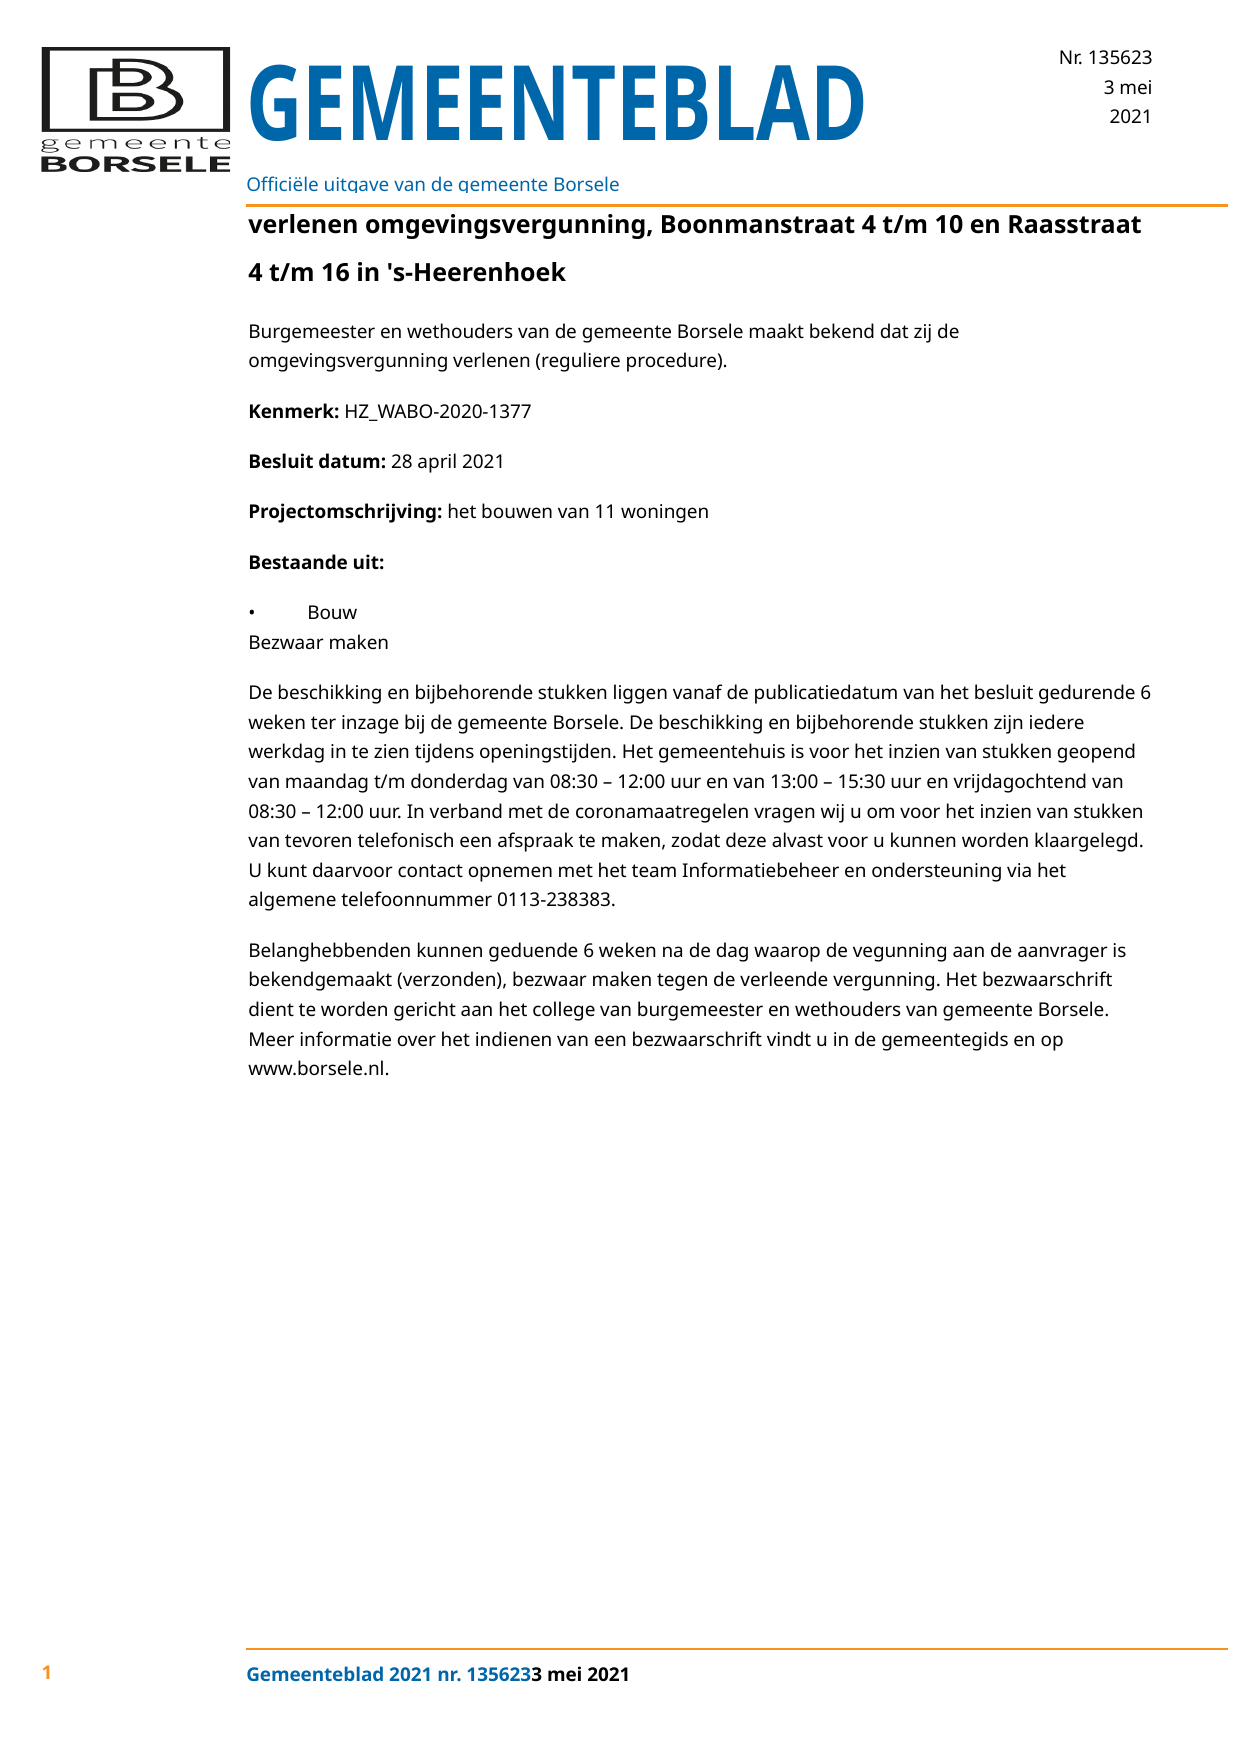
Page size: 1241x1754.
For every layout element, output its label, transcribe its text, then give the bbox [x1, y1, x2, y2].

text Besluit datum: 28 april 2021 [248, 448, 1152, 474]
text Projectomschrijving: het bouwen van 11 woningen [248, 499, 1152, 524]
text De beschikking en bijbehorende stukken liggen vanaf de publicatiedatum van het besluit gedurende 6 weken ter inzage bij de gemeente Borsele. De beschikking en bijbehorende stukken zijn iedere werkdag in te zien tijdens openingstijden. Het gemeentehuis is voor het inzien van stukken geopend van maandag t/m donderdag van 08:30 – 12:00 uur en van 13:00 – 15:30 uur en vrijdagochtend van 08:30 – 12:00 uur. In verband met de coronamaatregelen vragen wij u om voor het inzien van stukken van tevoren telefonisch een afspraak te maken, zodat deze alvast voor u kunnen worden klaargelegd. U kunt daarvoor contact opnemen met het team Informatiebeheer en ondersteuning via het algemene telefoonnummer 0113-238383. [248, 679, 1152, 912]
text Bezwaar maken [248, 629, 1152, 655]
picture [41, 47, 231, 172]
list Bouw [248, 599, 1152, 625]
text Bestaande uit: [248, 549, 1152, 575]
text Belanghebbenden kunnen geduende 6 weken na de dag waarop de vegunning aan de aanvrager is bekendgemaakt (verzonden), bezwaar maken tegen de verleende vergunning. Het bezwaarschrift dient te worden gericht aan het college van burgemeester en wethouders van gemeente Borsele. Meer informatie over het indienen van een bezwaarschrift vindt u in de gemeentegids en op www.borsele.nl. [248, 937, 1152, 1081]
text Kenmerk: HZ_WABO-2020-1377 [248, 398, 1152, 424]
text Burgemeester en wethouders van de gemeente Borsele maakt bekend dat zij de omgevingsvergunning verlenen (reguliere procedure). [248, 318, 1152, 373]
text verlenen omgevingsvergunning, Boonmanstraat 4 t/m 10 en Raasstraat 4 t/m 16 in 's-Heerenhoek [248, 207, 1152, 288]
